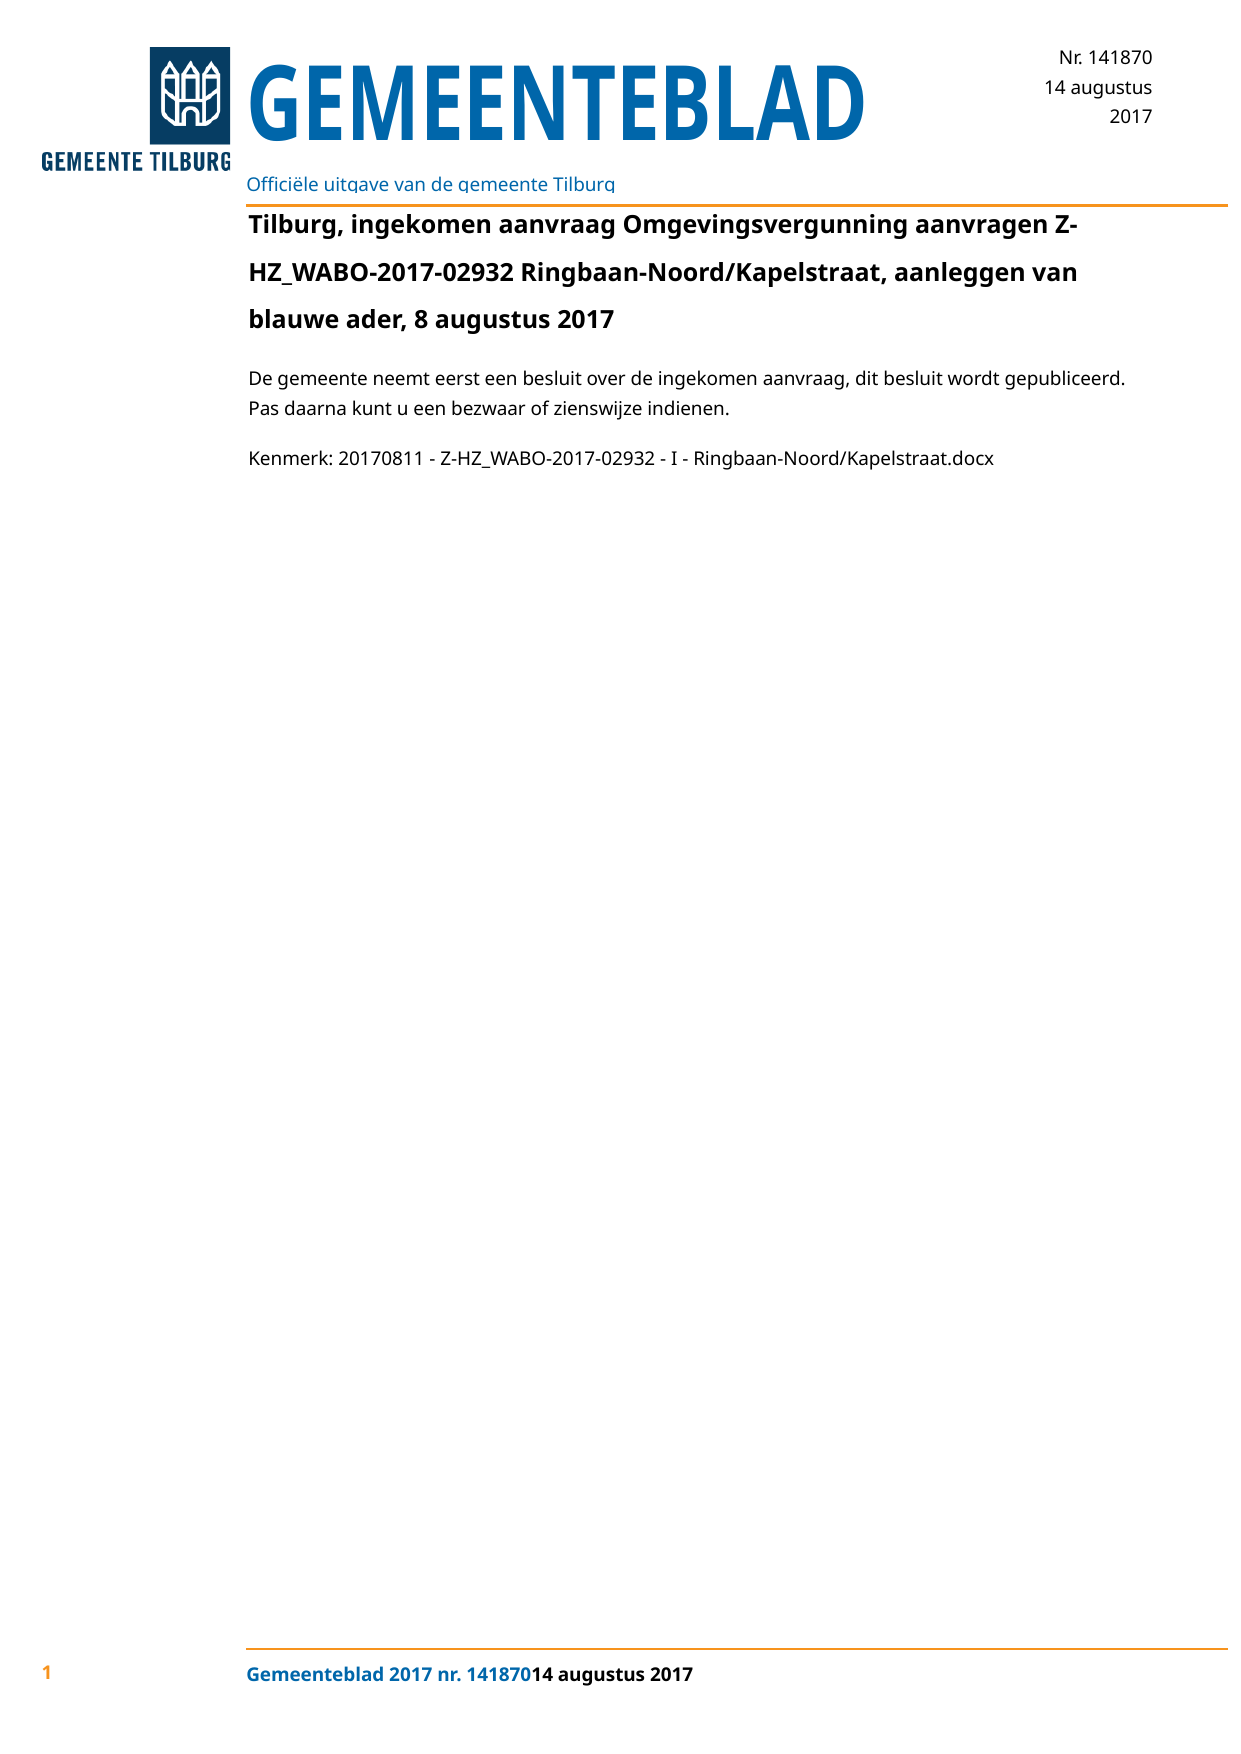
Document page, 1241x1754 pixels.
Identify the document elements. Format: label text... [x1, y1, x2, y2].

text De gemeente neemt eerst een besluit over de ingekomen aanvraag, dit besluit wordt gepubliceerd. Pas daarna kunt u een bezwaar of zienswijze indienen. [248, 366, 1152, 421]
text Tilburg, ingekomen aanvraag Omgevingsvergunning aanvragen Z-HZ_WABO-2017-02932 Ringbaan-Noord/Kapelstraat, aanleggen van blauwe ader, 8 augustus 2017 [248, 207, 1152, 336]
picture [41, 47, 231, 172]
text Kenmerk: 20170811 - Z-HZ_WABO-2017-02932 - I - Ringbaan-Noord/Kapelstraat.docx [248, 446, 1152, 471]
